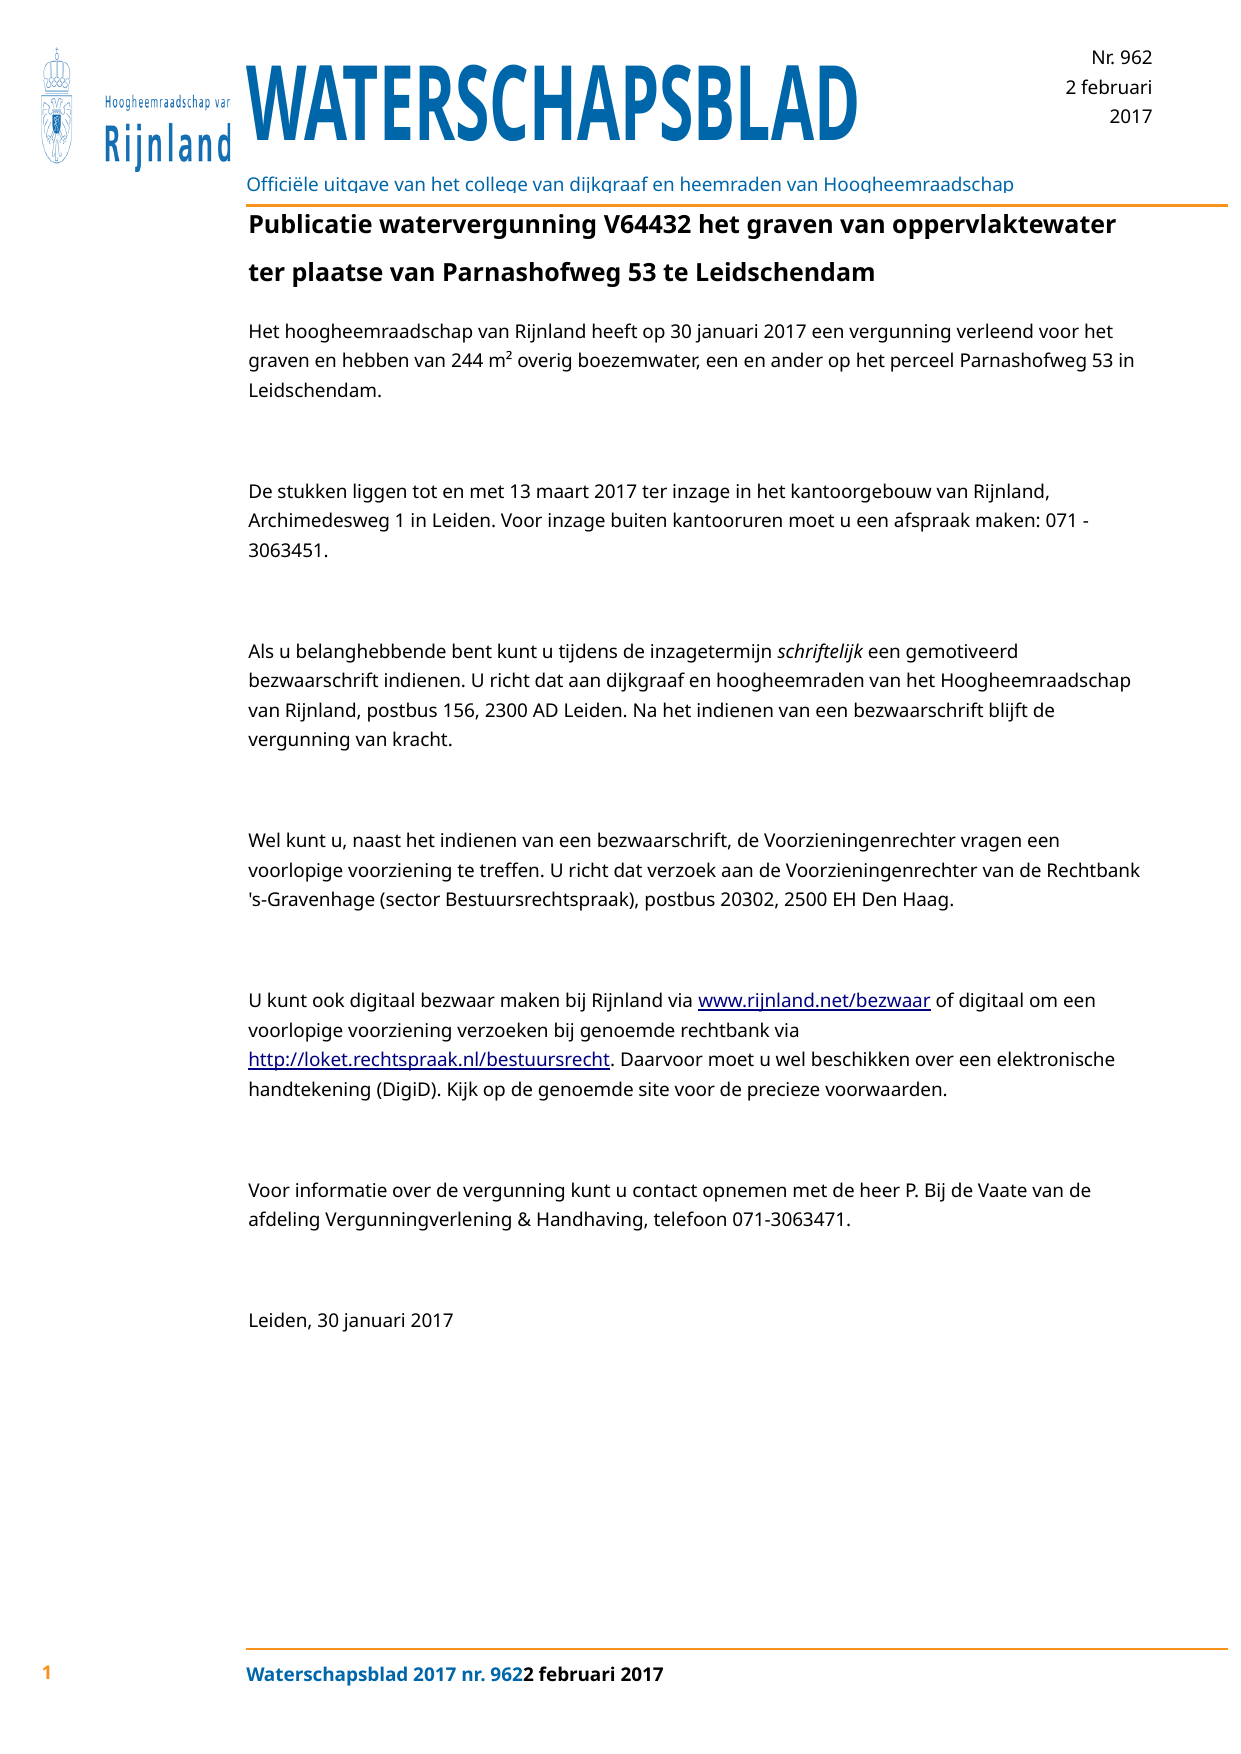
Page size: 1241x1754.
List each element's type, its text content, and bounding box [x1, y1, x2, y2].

text Het hoogheemraadschap van Rijnland heeft op 30 januari 2017 een vergunning verleend voor het graven en hebben van 244 m² overig boezemwater, een en ander op het perceel Parnashofweg 53 in Leidschendam. [248, 318, 1152, 403]
text Publicatie watervergunning V64432 het graven van oppervlaktewater ter plaatse van Parnashofweg 53 te Leidschendam [248, 207, 1152, 288]
picture [41, 47, 231, 172]
text Als u belanghebbende bent kunt u tijdens de inzagetermijn schriftelijk een gemotiveerd bezwaarschrift indienen. U richt dat aan dijkgraaf en hoogheemraden van het Hoogheemraadschap van Rijnland, postbus 156, 2300 AD Leiden. Na het indienen van een bezwaarschrift blijft de vergunning van kracht. [248, 638, 1152, 752]
text U kunt ook digitaal bezwaar maken bij Rijnland via www.rijnland.net/bezwaar of digitaal om een voorlopige voorziening verzoeken bij genoemde rechtbank via http://loket.rechtspraak.nl/bestuursrecht. Daarvoor moet u wel beschikken over een elektronische handtekening (DigiD). Kijk op de genoemde site voor de precieze voorwaarden. [248, 987, 1152, 1102]
text Wel kunt u, naast het indienen van een bezwaarschrift, de Voorzieningenrechter vragen een voorlopige voorziening te treffen. U richt dat verzoek aan de Voorzieningenrechter van de Rechtbank 's-Gravenhage (sector Bestuursrechtspraak), postbus 20302, 2500 EH Den Haag. [248, 827, 1152, 912]
text Leiden, 30 januari 2017 [248, 1307, 1152, 1333]
text De stukken liggen tot en met 13 maart 2017 ter inzage in het kantoorgebouw van Rijnland, Archimedesweg 1 in Leiden. Voor inzage buiten kantooruren moet u een afspraak maken: 071 - 3063451. [248, 478, 1152, 563]
text Voor informatie over de vergunning kunt u contact opnemen met de heer P. Bij de Vaate van de afdeling Vergunningverlening & Handhaving, telefoon 071-3063471. [248, 1177, 1152, 1232]
